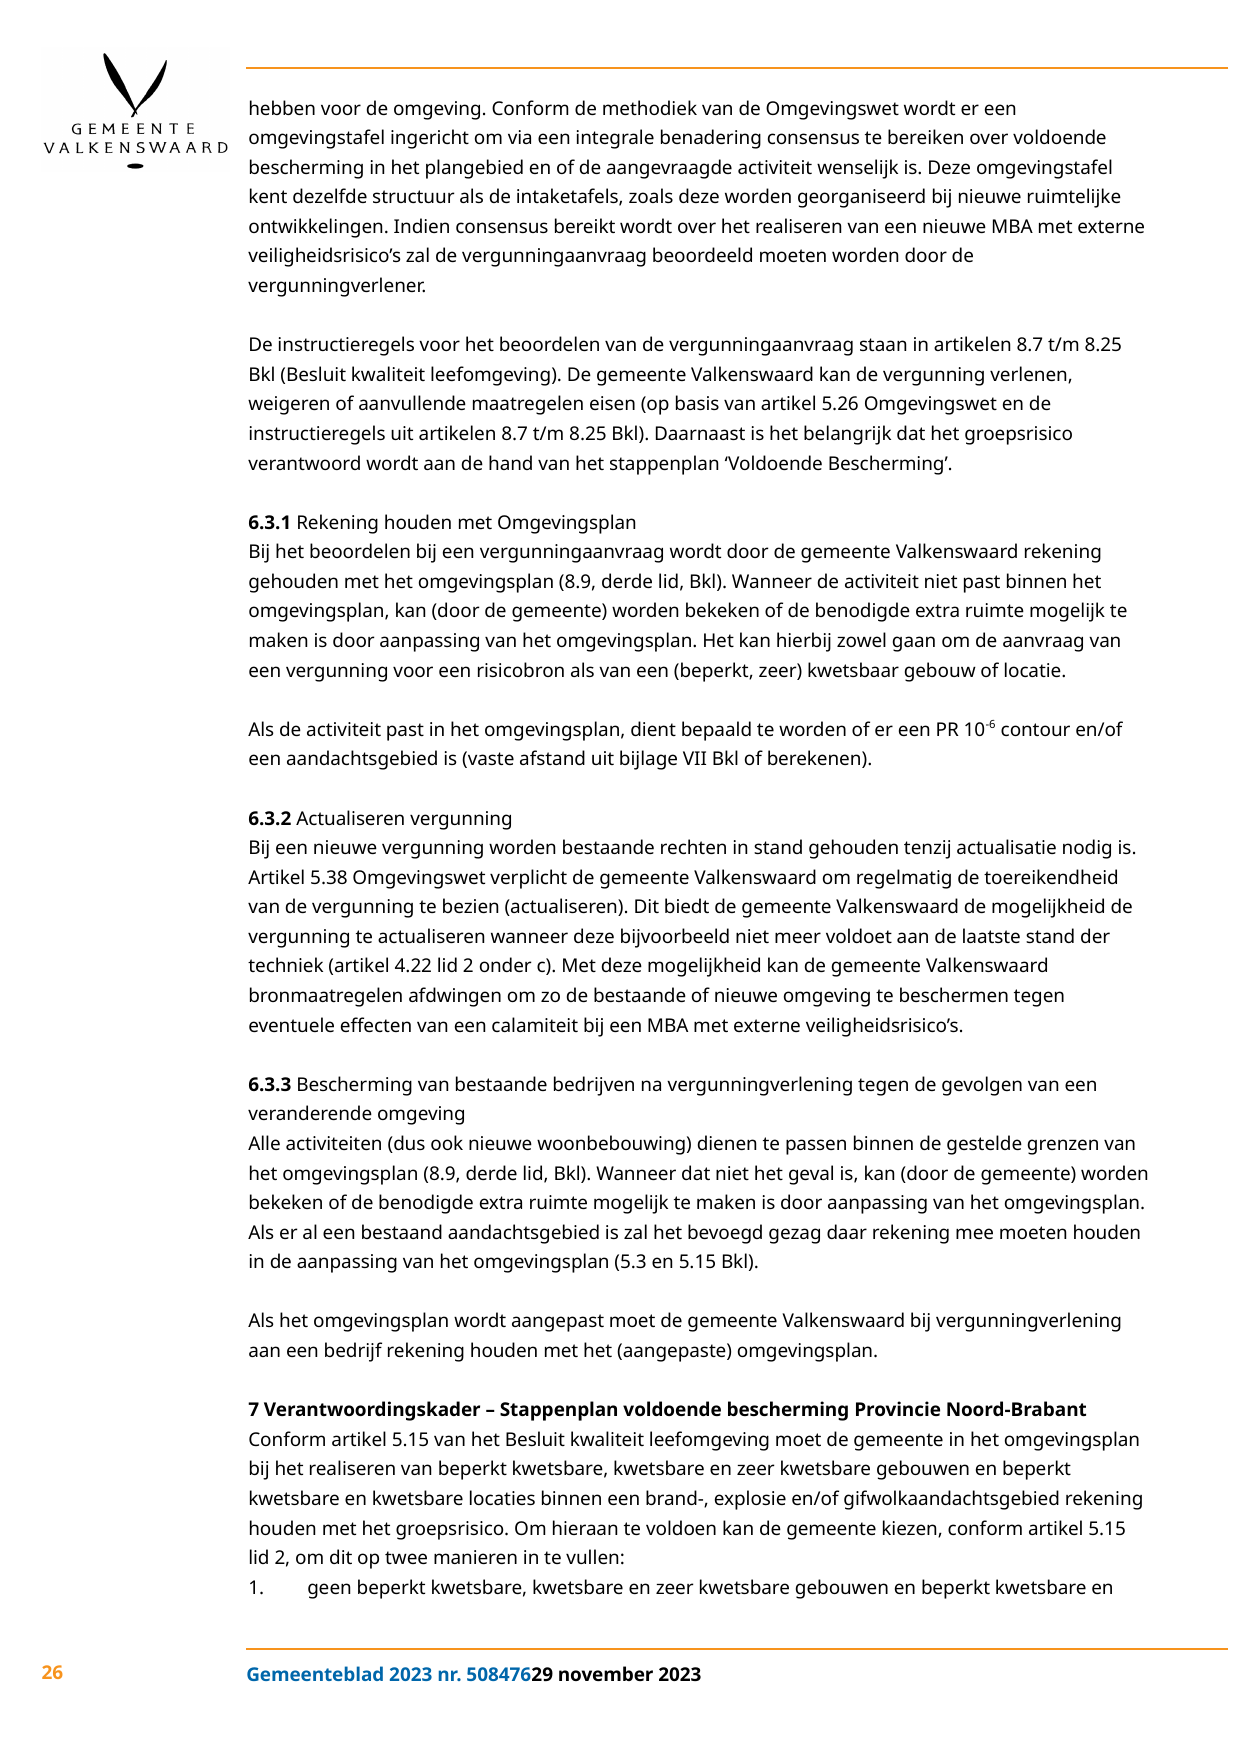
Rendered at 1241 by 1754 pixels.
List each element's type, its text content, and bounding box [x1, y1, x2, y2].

text 6.3.3 Bescherming van bestaande bedrijven na vergunningverlening tegen de gevolgen van een veranderende omgeving [248, 1071, 1152, 1126]
list geen beperkt kwetsbare, kwetsbare en zeer kwetsbare gebouwen en beperkt kwetsbare en [248, 1574, 1152, 1600]
text De instructieregels voor het beoordelen van de vergunningaanvraag staan in artikelen 8.7 t/m 8.25 Bkl (Besluit kwaliteit leefomgeving). De gemeente Valkenswaard kan de vergunning verlenen, weigeren of aanvullende maatregelen eisen (op basis van artikel 5.26 Omgevingswet en de instructieregels uit artikelen 8.7 t/m 8.25 Bkl). Daarnaast is het belangrijk dat het groepsrisico verantwoord wordt aan de hand van het stappenplan ‘Voldoende Bescherming’. [248, 331, 1152, 476]
text 6.3.2 Actualiseren vergunning [248, 805, 1152, 831]
text Als het omgevingsplan wordt aangepast moet de gemeente Valkenswaard bij vergunningverlening aan een bedrijf rekening houden met het (aangepaste) omgevingsplan. [248, 1308, 1152, 1363]
text Als de activiteit past in het omgevingsplan, dient bepaald te worden of er een PR 10-6 contour en/of een aandachtsgebied is (vaste afstand uit bijlage VII Bkl of berekenen). [248, 716, 1152, 771]
text Bij een nieuwe vergunning worden bestaande rechten in stand gehouden tenzij actualisatie nodig is. Artikel 5.38 Omgevingswet verplicht de gemeente Valkenswaard om regelmatig de toereikendheid van de vergunning te bezien (actualiseren). Dit biedt de gemeente Valkenswaard de mogelijkheid de vergunning te actualiseren wanneer deze bijvoorbeeld niet meer voldoet aan de laatste stand der techniek (artikel 4.22 lid 2 onder c). Met deze mogelijkheid kan de gemeente Valkenswaard bronmaatregelen afdwingen om zo de bestaande of nieuwe omgeving te beschermen tegen eventuele effecten van een calamiteit bij een MBA met externe veiligheidsrisico’s. [248, 834, 1152, 1038]
text Conform artikel 5.15 van het Besluit kwaliteit leefomgeving moet de gemeente in het omgevingsplan bij het realiseren van beperkt kwetsbare, kwetsbare en zeer kwetsbare gebouwen en beperkt kwetsbare en kwetsbare locaties binnen een brand-, explosie en/of gifwolkaandachtsgebied rekening houden met het groepsrisico. Om hieraan te voldoen kan de gemeente kiezen, conform artikel 5.15 lid 2, om dit op twee manieren in te vullen: [248, 1426, 1152, 1570]
text 6.3.1 Rekening houden met Omgevingsplan [248, 509, 1152, 535]
text Alle activiteiten (dus ook nieuwe woonbebouwing) dienen te passen binnen de gestelde grenzen van het omgevingsplan (8.9, derde lid, Bkl). Wanneer dat niet het geval is, kan (door de gemeente) worden bekeken of de benodigde extra ruimte mogelijk te maken is door aanpassing van het omgevingsplan. Als er al een bestaand aandachtsgebied is zal het bevoegd gezag daar rekening mee moeten houden in de aanpassing van het omgevingsplan (5.3 en 5.15 Bkl). [248, 1130, 1152, 1274]
text hebben voor de omgeving. Conform de methodiek van de Omgevingswet wordt er een omgevingstafel ingericht om via een integrale benadering consensus te bereiken over voldoende bescherming in het plangebied en of de aangevraagde activiteit wenselijk is. Deze omgevingstafel kent dezelfde structuur als de intaketafels, zoals deze worden georganiseerd bij nieuwe ruimtelijke ontwikkelingen. Indien consensus bereikt wordt over het realiseren van een nieuwe MBA met externe veiligheidsrisico’s zal de vergunningaanvraag beoordeeld moeten worden door de vergunningverlener. [248, 95, 1152, 298]
picture [41, 47, 231, 172]
text 7 Verantwoordingskader – Stappenplan voldoende bescherming Provincie Noord-Brabant [248, 1396, 1152, 1422]
text Bij het beoordelen bij een vergunningaanvraag wordt door de gemeente Valkenswaard rekening gehouden met het omgevingsplan (8.9, derde lid, Bkl). Wanneer de activiteit niet past binnen het omgevingsplan, kan (door de gemeente) worden bekeken of de benodigde extra ruimte mogelijk te maken is door aanpassing van het omgevingsplan. Het kan hierbij zowel gaan om de aanvraag van een vergunning voor een risicobron als van een (beperkt, zeer) kwetsbaar gebouw of locatie. [248, 538, 1152, 683]
